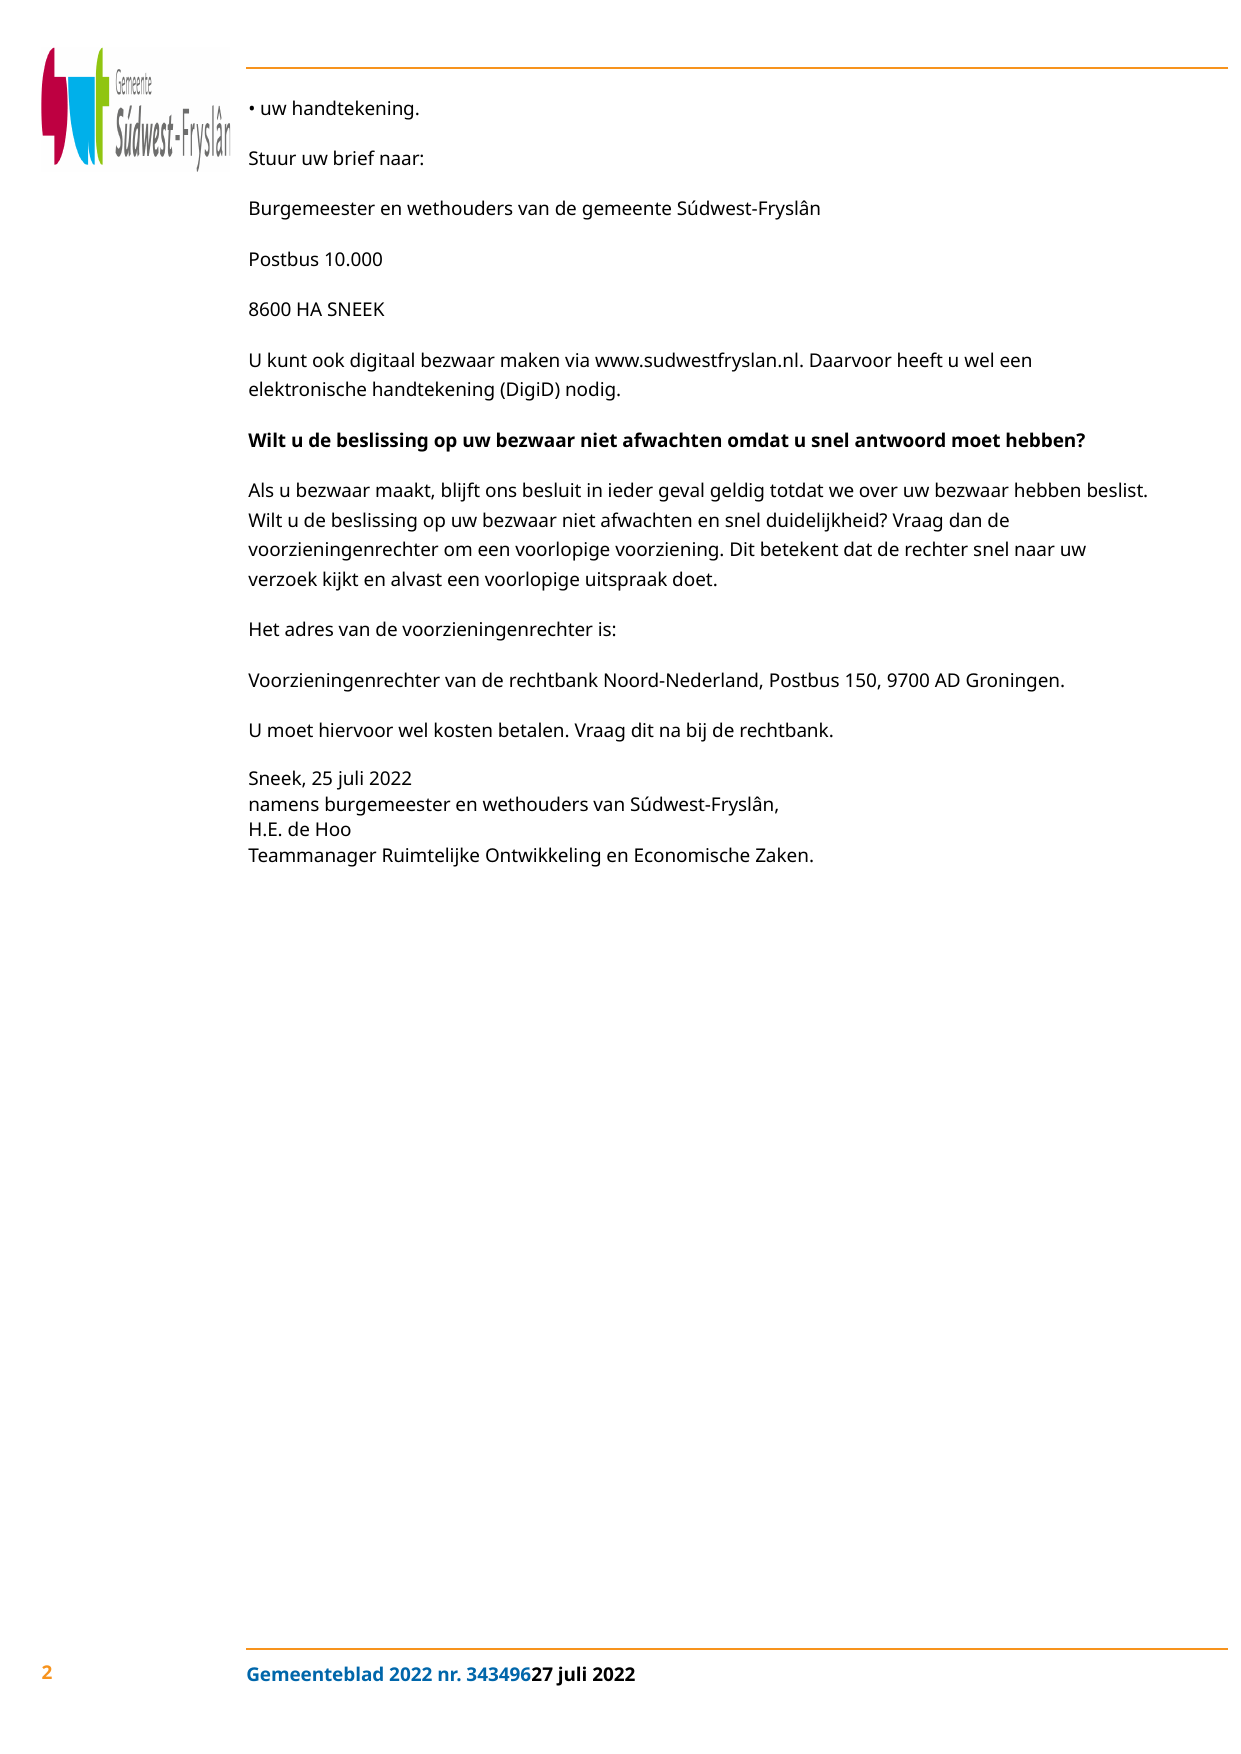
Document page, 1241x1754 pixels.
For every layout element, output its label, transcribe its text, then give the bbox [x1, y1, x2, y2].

text Burgemeester en wethouders van de gemeente Súdwest-Fryslân [248, 196, 1152, 221]
text Postbus 10.000 [248, 246, 1152, 272]
text • uw handtekening. [248, 95, 1152, 121]
text Wilt u de beslissing op uw bezwaar niet afwachten omdat u snel antwoord moet hebben? [248, 427, 1152, 453]
text Als u bezwaar maakt, blijft ons besluit in ieder geval geldig totdat we over uw bezwaar hebben beslist. Wilt u de beslissing op uw bezwaar niet afwachten en snel duidelijkheid? Vraag dan de voorzieningenrechter om een voorlopige voorziening. Dit betekent dat de rechter snel naar uw verzoek kijkt en alvast een voorlopige uitspraak doet. [248, 477, 1152, 592]
text Stuur uw brief naar: [248, 145, 1152, 171]
text Voorzieningenrechter van de rechtbank Noord-Nederland, Postbus 150, 9700 AD Groningen. [248, 667, 1152, 693]
text H.E. de Hoo [248, 817, 1152, 842]
text Het adres van de voorzieningenrechter is: [248, 616, 1152, 642]
picture [41, 47, 231, 172]
text namens burgemeester en wethouders van Súdwest-Fryslân, [248, 791, 1152, 817]
text U moet hiervoor wel kosten betalen. Vraag dit na bij de rechtbank. [248, 717, 1152, 743]
text 8600 HA SNEEK [248, 296, 1152, 322]
text U kunt ook digitaal bezwaar maken via www.sudwestfryslan.nl. Daarvoor heeft u wel een elektronische handtekening (DigiD) nodig. [248, 347, 1152, 402]
text Teammanager Ruimtelijke Ontwikkeling en Economische Zaken. [248, 842, 1152, 868]
text Sneek, 25 juli 2022 [248, 765, 1152, 791]
